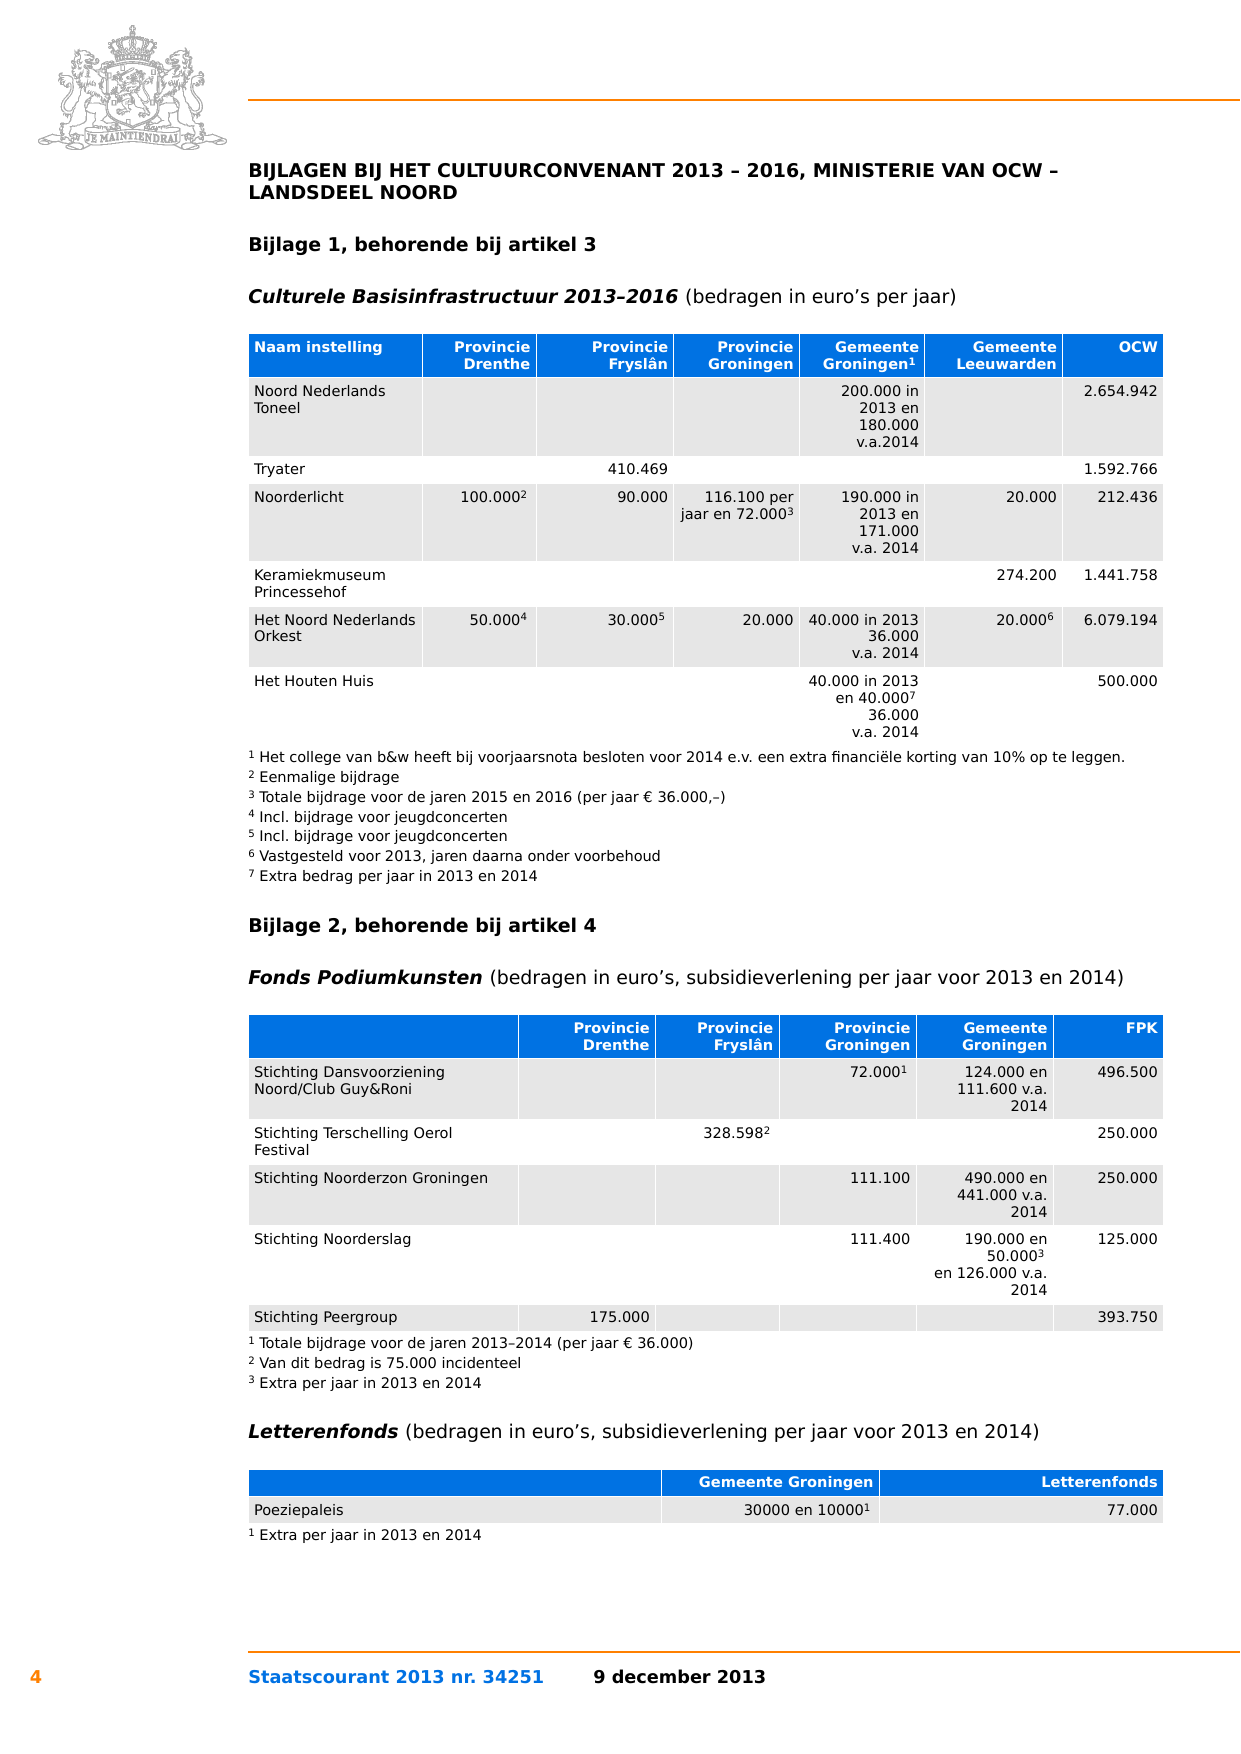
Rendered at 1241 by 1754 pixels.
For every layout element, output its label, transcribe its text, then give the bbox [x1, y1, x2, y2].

subtitle Bijlage 1, behorende bij artikel 3 [248, 234, 1163, 256]
table_header OCW [1063, 334, 1163, 377]
table_cell [925, 668, 1062, 745]
table_cell [780, 1305, 916, 1331]
table_cell Noorderlicht [249, 484, 422, 561]
table_header Letterenfonds [880, 1470, 1163, 1496]
table_cell [537, 668, 673, 745]
table_cell Poeziepaleis [249, 1497, 661, 1523]
table_cell 2.654.942 [1063, 378, 1163, 456]
subtitle Bijlage 2, behorende bij artikel 4 [248, 915, 1163, 937]
table_cell Het Noord Nederlands Orkest [249, 607, 422, 667]
table_cell 1.441.758 [1063, 562, 1163, 606]
picture [38, 25, 227, 150]
table_cell Stichting Peergroup [249, 1305, 518, 1331]
table_cell 6.079.194 [1063, 607, 1163, 667]
table_cell 212.436 [1063, 484, 1163, 561]
table_header Provincie Drenthe [423, 334, 536, 377]
table_cell 20.000 [674, 607, 799, 667]
table_cell 30.0005 [537, 607, 673, 667]
table_cell Het Houten Huis [249, 668, 422, 745]
table_header Gemeente Groningen [662, 1470, 879, 1496]
table_cell [925, 378, 1062, 456]
table_cell 20.0006 [925, 607, 1062, 667]
table_header [249, 1015, 518, 1058]
table_cell 111.100 [780, 1165, 916, 1225]
table_cell 190.000 en 50.0003 en 126.000 v.a. 2014 [917, 1226, 1053, 1304]
table_cell 175.000 [519, 1305, 655, 1331]
table_cell [519, 1226, 655, 1304]
table_cell 328.5982 [656, 1121, 779, 1164]
table_cell 393.750 [1054, 1305, 1163, 1331]
table_cell [537, 378, 673, 456]
table_cell 40.000 in 2013 36.000 v.a. 2014 [800, 607, 924, 667]
table_cell [674, 668, 799, 745]
table_cell 490.000 en 441.000 v.a. 2014 [917, 1165, 1053, 1225]
table_cell Noord Nederlands Toneel [249, 378, 422, 456]
table_cell 1 Het college van b&w heeft bij voorjaarsnota besloten voor 2014 e.v. een extra financiële korting van 10% op te leggen. 2 Eenmalige bijdrage 3 Totale bijdrage voor de jaren 2015 en 2016 (per jaar € 36.000,–) 4 Incl. bijdrage voor jeugdconcerten 5 Incl. bijdrage voor jeugdconcerten 6 Vastgesteld voor 2013, jaren daarna onder voorbehoud 7 Extra bedrag per jaar in 2013 en 2014 [248, 746, 1163, 885]
table_cell 250.000 [1054, 1165, 1163, 1225]
table_cell 20.000 [925, 484, 1062, 561]
subtitle Letterenfonds (bedragen in euro’s, subsidieverlening per jaar voor 2013 en 2014) [248, 1421, 1163, 1443]
table_cell 250.000 [1054, 1121, 1163, 1164]
table_cell 40.000 in 2013 en 40.0007 36.000 v.a. 2014 [800, 668, 924, 745]
table_cell [519, 1059, 655, 1119]
table_header FPK [1054, 1015, 1163, 1058]
table_cell [423, 668, 536, 745]
table_cell [917, 1121, 1053, 1164]
table_cell Stichting Noorderslag [249, 1226, 518, 1304]
table_cell [656, 1226, 779, 1304]
table_cell [656, 1305, 779, 1331]
table_cell Keramiekmuseum Princessehof [249, 562, 422, 606]
table_cell Tryater [249, 457, 422, 483]
subtitle Fonds Podiumkunsten (bedragen in euro’s, subsidieverlening per jaar voor 2013 en 2014) [248, 967, 1163, 989]
table_cell [656, 1165, 779, 1225]
table_cell [537, 562, 673, 606]
table_header Gemeente Leeuwarden [925, 334, 1062, 377]
table_cell 274.200 [925, 562, 1062, 606]
table_cell 72.0001 [780, 1059, 916, 1119]
table_cell 90.000 [537, 484, 673, 561]
table_cell 410.469 [537, 457, 673, 483]
table_cell [800, 562, 924, 606]
table_header Naam instelling [249, 334, 422, 377]
table_cell [674, 562, 799, 606]
table_cell [780, 1121, 916, 1164]
table_cell 50.0004 [423, 607, 536, 667]
table_cell 1.592.766 [1063, 457, 1163, 483]
table_header Provincie Fryslân [537, 334, 673, 377]
table_header [249, 1470, 661, 1496]
table_cell Stichting Dansvoorziening Noord/Club Guy&Roni [249, 1059, 518, 1119]
table_cell [423, 378, 536, 456]
table_cell 1 Totale bijdrage voor de jaren 2013–2014 (per jaar € 36.000) 2 Van dit bedrag is 75.000 incidenteel 3 Extra per jaar in 2013 en 2014 [248, 1332, 1163, 1391]
table_cell [519, 1121, 655, 1164]
table_cell 200.000 in 2013 en 180.000 v.a.2014 [800, 378, 924, 456]
table_header Provincie Drenthe [519, 1015, 655, 1058]
subtitle BIJLAGEN BIJ HET CULTUURCONVENANT 2013 – 2016, MINISTERIE VAN OCW – LANDSDEEL NOORD [248, 160, 1163, 204]
subtitle Culturele Basisinfrastructuur 2013–2016 (bedragen in euro’s per jaar) [248, 286, 1163, 308]
table_cell [423, 457, 536, 483]
table_cell 100.0002 [423, 484, 536, 561]
table_header Provincie Groningen [780, 1015, 916, 1058]
table_cell [925, 457, 1062, 483]
table_cell Stichting Noorderzon Groningen [249, 1165, 518, 1225]
table_cell [519, 1165, 655, 1225]
table_cell [917, 1305, 1053, 1331]
table_cell [656, 1059, 779, 1119]
table_cell [674, 378, 799, 456]
table_header Gemeente Groningen [917, 1015, 1053, 1058]
table_cell 111.400 [780, 1226, 916, 1304]
table_cell 30000 en 100001 [662, 1497, 879, 1523]
table_cell [423, 562, 536, 606]
table_header Provincie Fryslân [656, 1015, 779, 1058]
table_cell 496.500 [1054, 1059, 1163, 1119]
table_cell 116.100 per jaar en 72.0003 [674, 484, 799, 561]
table_cell 500.000 [1063, 668, 1163, 745]
table_cell Stichting Terschelling Oerol Festival [249, 1121, 518, 1164]
table_cell 190.000 in 2013 en 171.000 v.a. 2014 [800, 484, 924, 561]
table_cell 125.000 [1054, 1226, 1163, 1304]
table_header Gemeente Groningen1 [800, 334, 924, 377]
table_cell [674, 457, 799, 483]
table_header Provincie Groningen [674, 334, 799, 377]
table_cell 1 Extra per jaar in 2013 en 2014 [248, 1524, 1163, 1544]
table_cell [800, 457, 924, 483]
table_cell 124.000 en 111.600 v.a. 2014 [917, 1059, 1053, 1119]
table_cell 77.000 [880, 1497, 1163, 1523]
